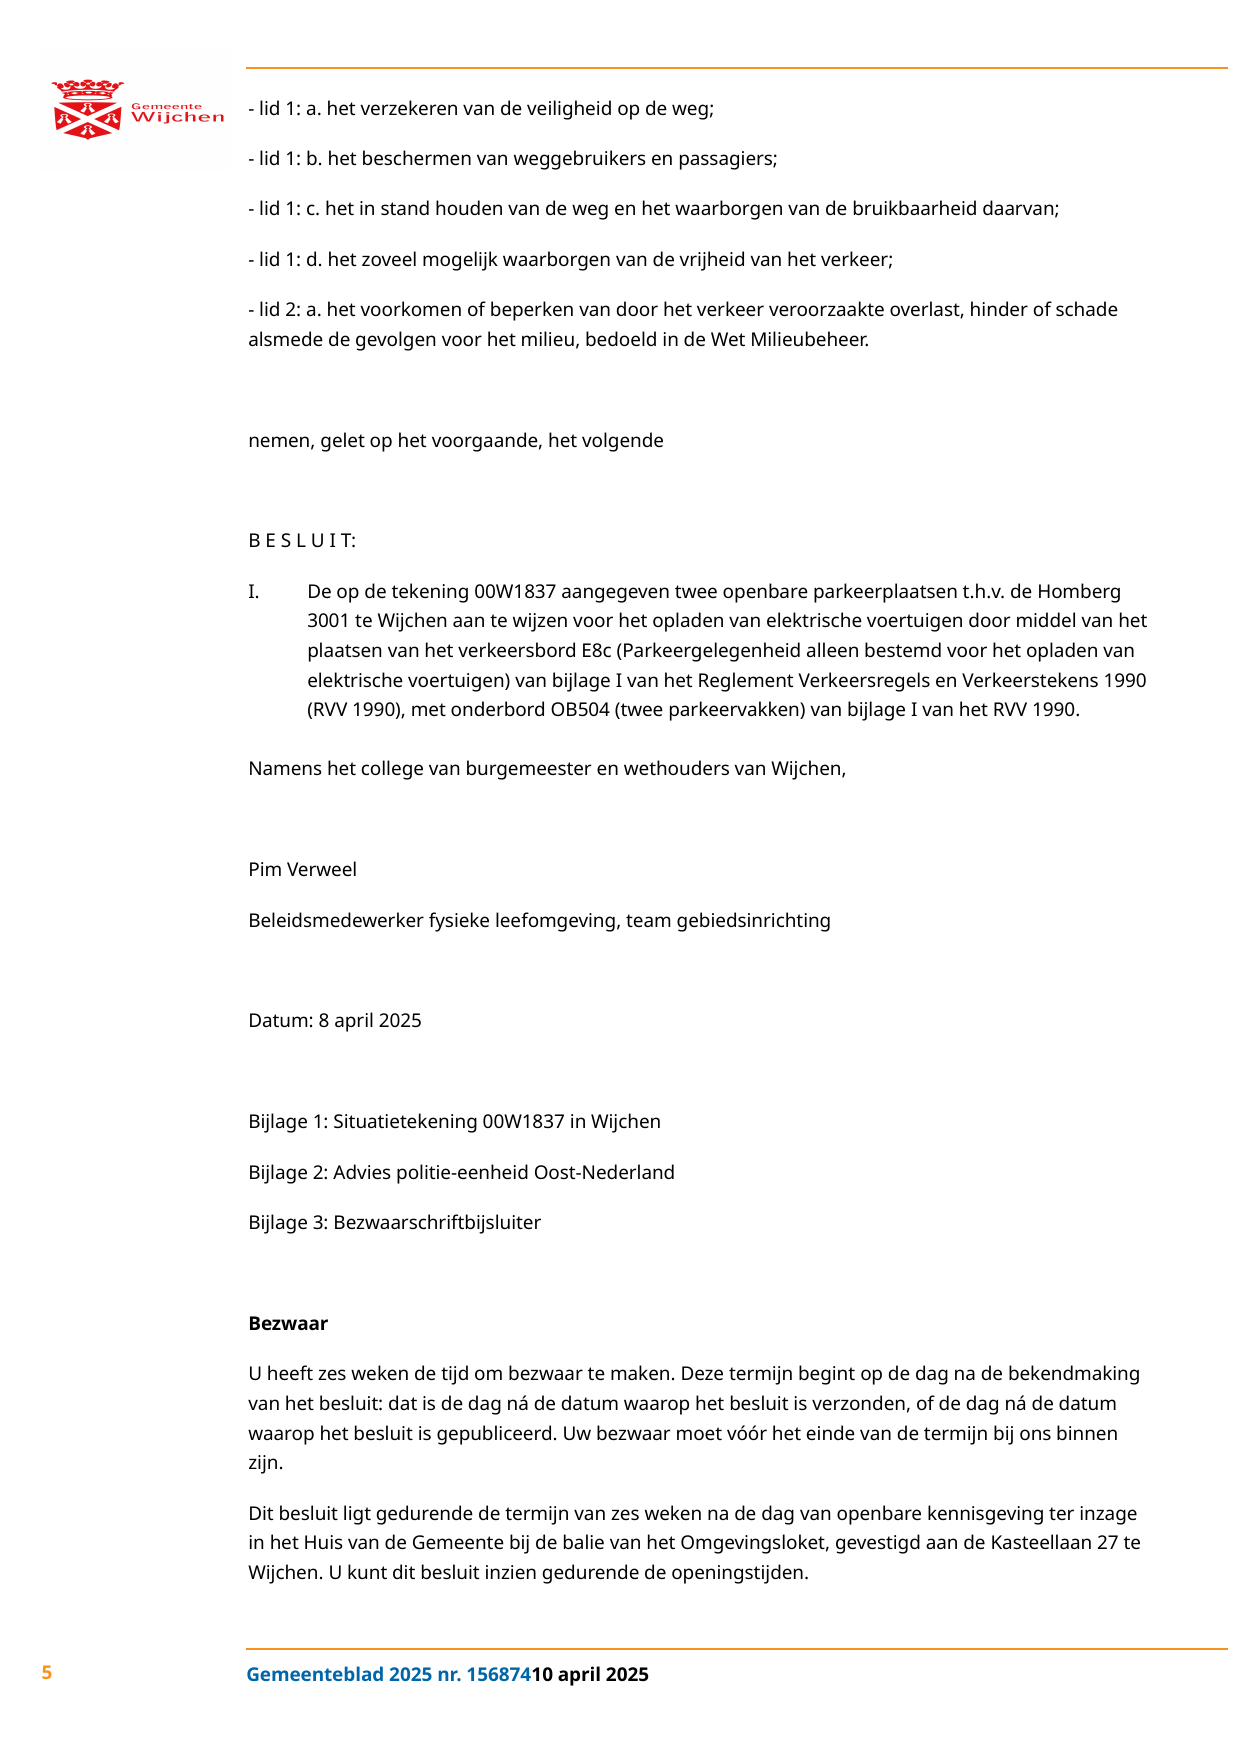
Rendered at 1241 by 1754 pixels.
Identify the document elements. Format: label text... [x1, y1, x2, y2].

list De op de tekening 00W1837 aangegeven twee openbare parkeerplaatsen t.h.v. de Homberg 3001 te Wijchen aan te wijzen voor het opladen van elektrische voertuigen door middel van het plaatsen van het verkeersbord E8c (Parkeergelegenheid alleen bestemd voor het opladen van elektrische voertuigen) van bijlage I van het Reglement Verkeersregels en Verkeerstekens 1990 (RVV 1990), met onderbord OB504 (twee parkeervakken) van bijlage I van het RVV 1990. [248, 578, 1152, 722]
picture [41, 47, 231, 172]
text B E S L U I T: [248, 528, 1152, 553]
text nemen, gelet op het voorgaande, het volgende [248, 427, 1152, 453]
text - lid 1: d. het zoveel mogelijk waarborgen van de vrijheid van het verkeer; [248, 246, 1152, 272]
text Dit besluit ligt gedurende de termijn van zes weken na de dag van openbare kennisgeving ter inzage in het Huis van de Gemeente bij de balie van het Omgevingsloket, gevestigd aan de Kasteellaan 27 te Wijchen. U kunt dit besluit inzien gedurende de openingstijden. [248, 1500, 1152, 1585]
text - lid 2: a. het voorkomen of beperken van door het verkeer veroorzaakte overlast, hinder of schade alsmede de gevolgen voor het milieu, bedoeld in de Wet Milieubeheer. [248, 296, 1152, 352]
text Pim Verweel [248, 856, 1152, 882]
text Bijlage 1: Situatietekening 00W1837 in Wijchen [248, 1108, 1152, 1134]
text U heeft zes weken de tijd om bezwaar te maken. Deze termijn begint op de dag na de bekendmaking van het besluit: dat is de dag ná de datum waarop het besluit is verzonden, of de dag ná de datum waarop het besluit is gepubliceerd. Uw bezwaar moet vóór het einde van de termijn bij ons binnen zijn. [248, 1361, 1152, 1475]
text - lid 1: b. het beschermen van weggebruikers en passagiers; [248, 145, 1152, 171]
text Beleidsmedewerker fysieke leefomgeving, team gebiedsinrichting [248, 907, 1152, 933]
text - lid 1: a. het verzekeren van de veiligheid op de weg; [248, 95, 1152, 121]
text Bijlage 2: Advies politie-eenheid Oost-Nederland [248, 1159, 1152, 1185]
text Bijlage 3: Bezwaarschriftbijsluiter [248, 1209, 1152, 1235]
text Bezwaar [248, 1310, 1152, 1336]
text Namens het college van burgemeester en wethouders van Wijchen, [248, 756, 1152, 781]
text Datum: 8 april 2025 [248, 1008, 1152, 1033]
text - lid 1: c. het in stand houden van de weg en het waarborgen van de bruikbaarheid daarvan; [248, 196, 1152, 221]
